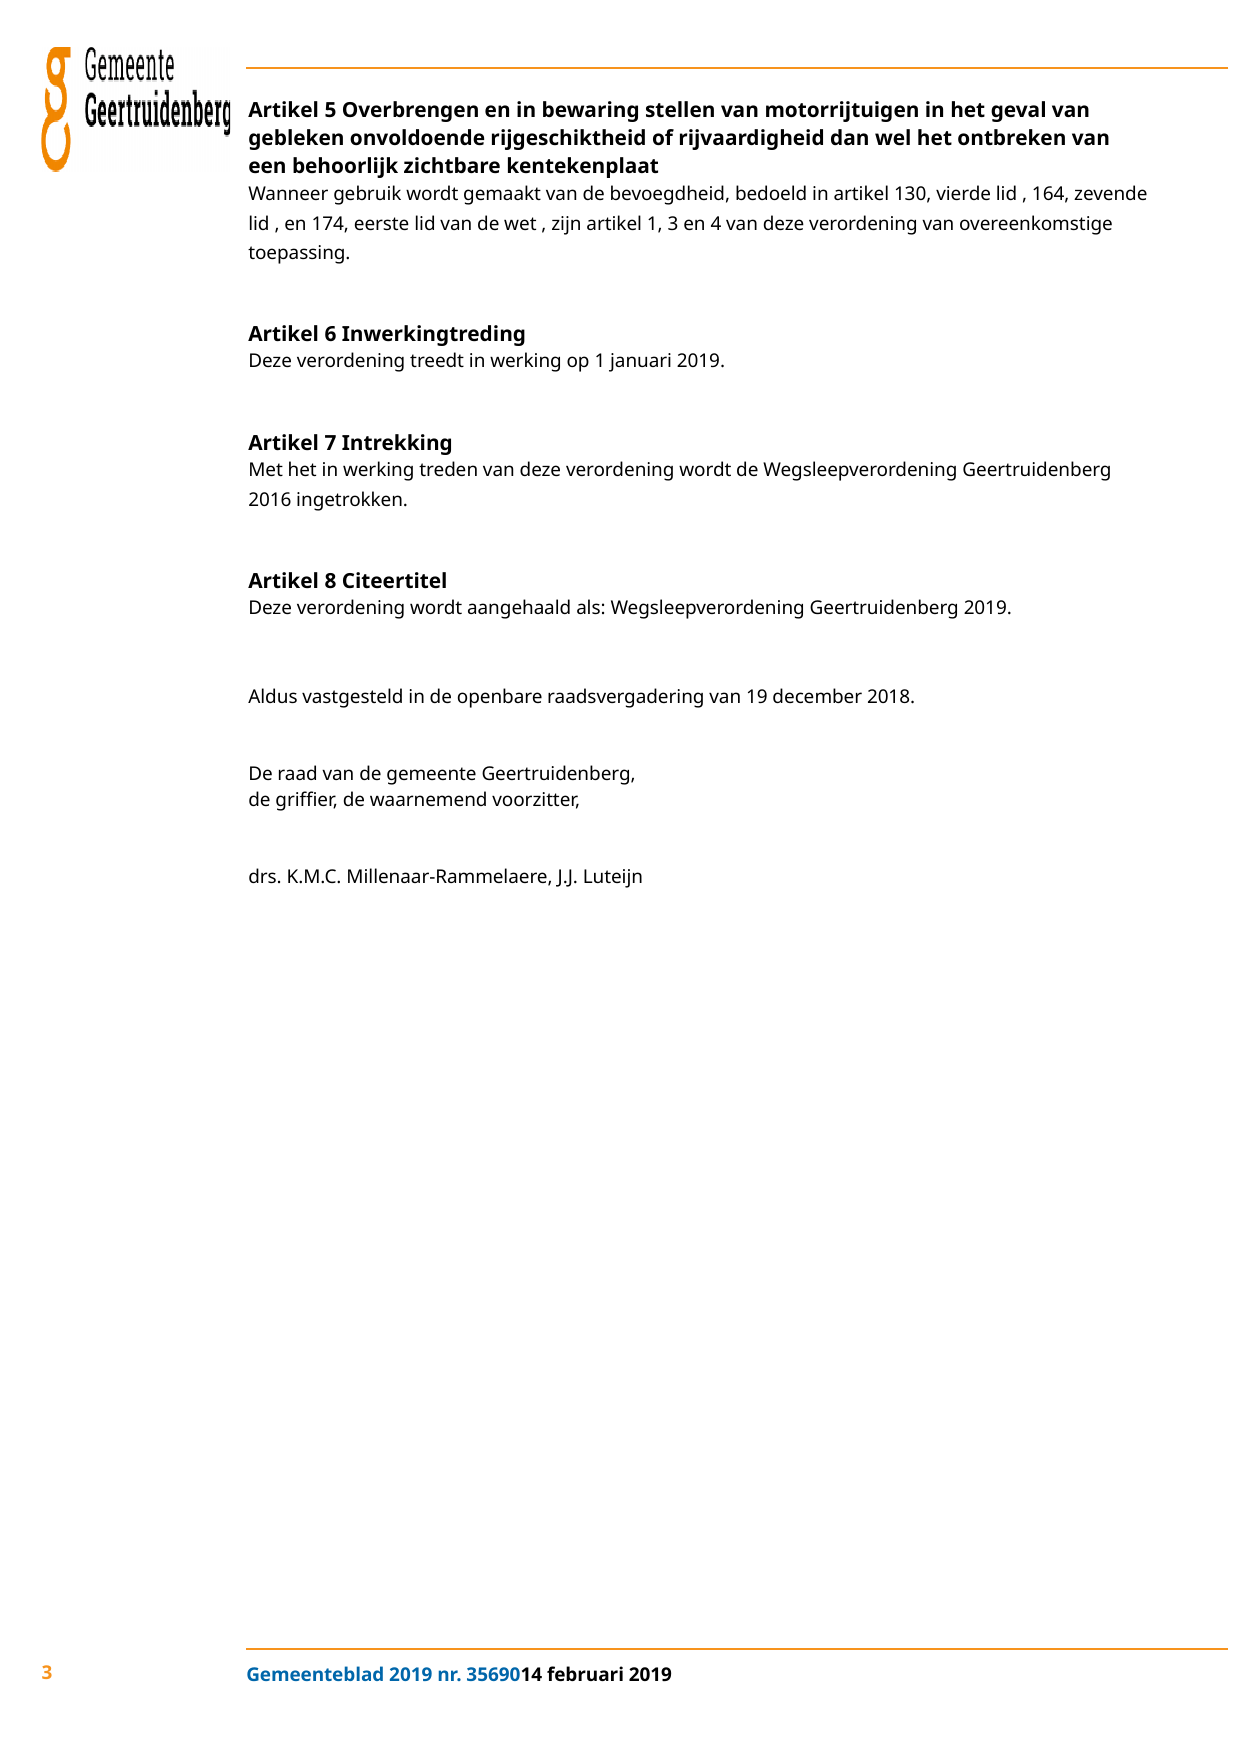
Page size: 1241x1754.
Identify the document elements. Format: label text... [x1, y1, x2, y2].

text Artikel 7 Intrekking [248, 428, 1152, 456]
text Deze verordening wordt aangehaald als: Wegsleepverordening Geertruidenberg 2019. [248, 594, 1152, 620]
text Aldus vastgesteld in de openbare raadsvergadering van 19 december 2018. [248, 683, 1152, 709]
text de griffier, de waarnemend voorzitter, [248, 786, 1152, 812]
text Artikel 8 Citeertitel [248, 566, 1152, 594]
text Wanneer gebruik wordt gemaakt van de bevoegdheid, bedoeld in artikel 130, vierde lid , 164, zevende lid , en 174, eerste lid van de wet , zijn artikel 1, 3 en 4 van deze verordening van overeenkomstige toepassing. [248, 180, 1152, 265]
text De raad van de gemeente Geertruidenberg, [248, 760, 1152, 786]
text Artikel 5 Overbrengen en in bewaring stellen van motorrijtuigen in het geval van gebleken onvoldoende rijgeschiktheid of rijvaardigheid dan wel het ontbreken van een behoorlijk zichtbare kentekenplaat [248, 95, 1152, 180]
text Deze verordening treedt in werking op 1 januari 2019. [248, 348, 1152, 373]
picture [41, 47, 231, 172]
text Met het in werking treden van deze verordening wordt de Wegsleepverordening Geertruidenberg 2016 ingetrokken. [248, 456, 1152, 511]
text drs. K.M.C. Millenaar-Rammelaere, J.J. Luteijn [248, 863, 1152, 889]
text Artikel 6 Inwerkingtreding [248, 319, 1152, 348]
